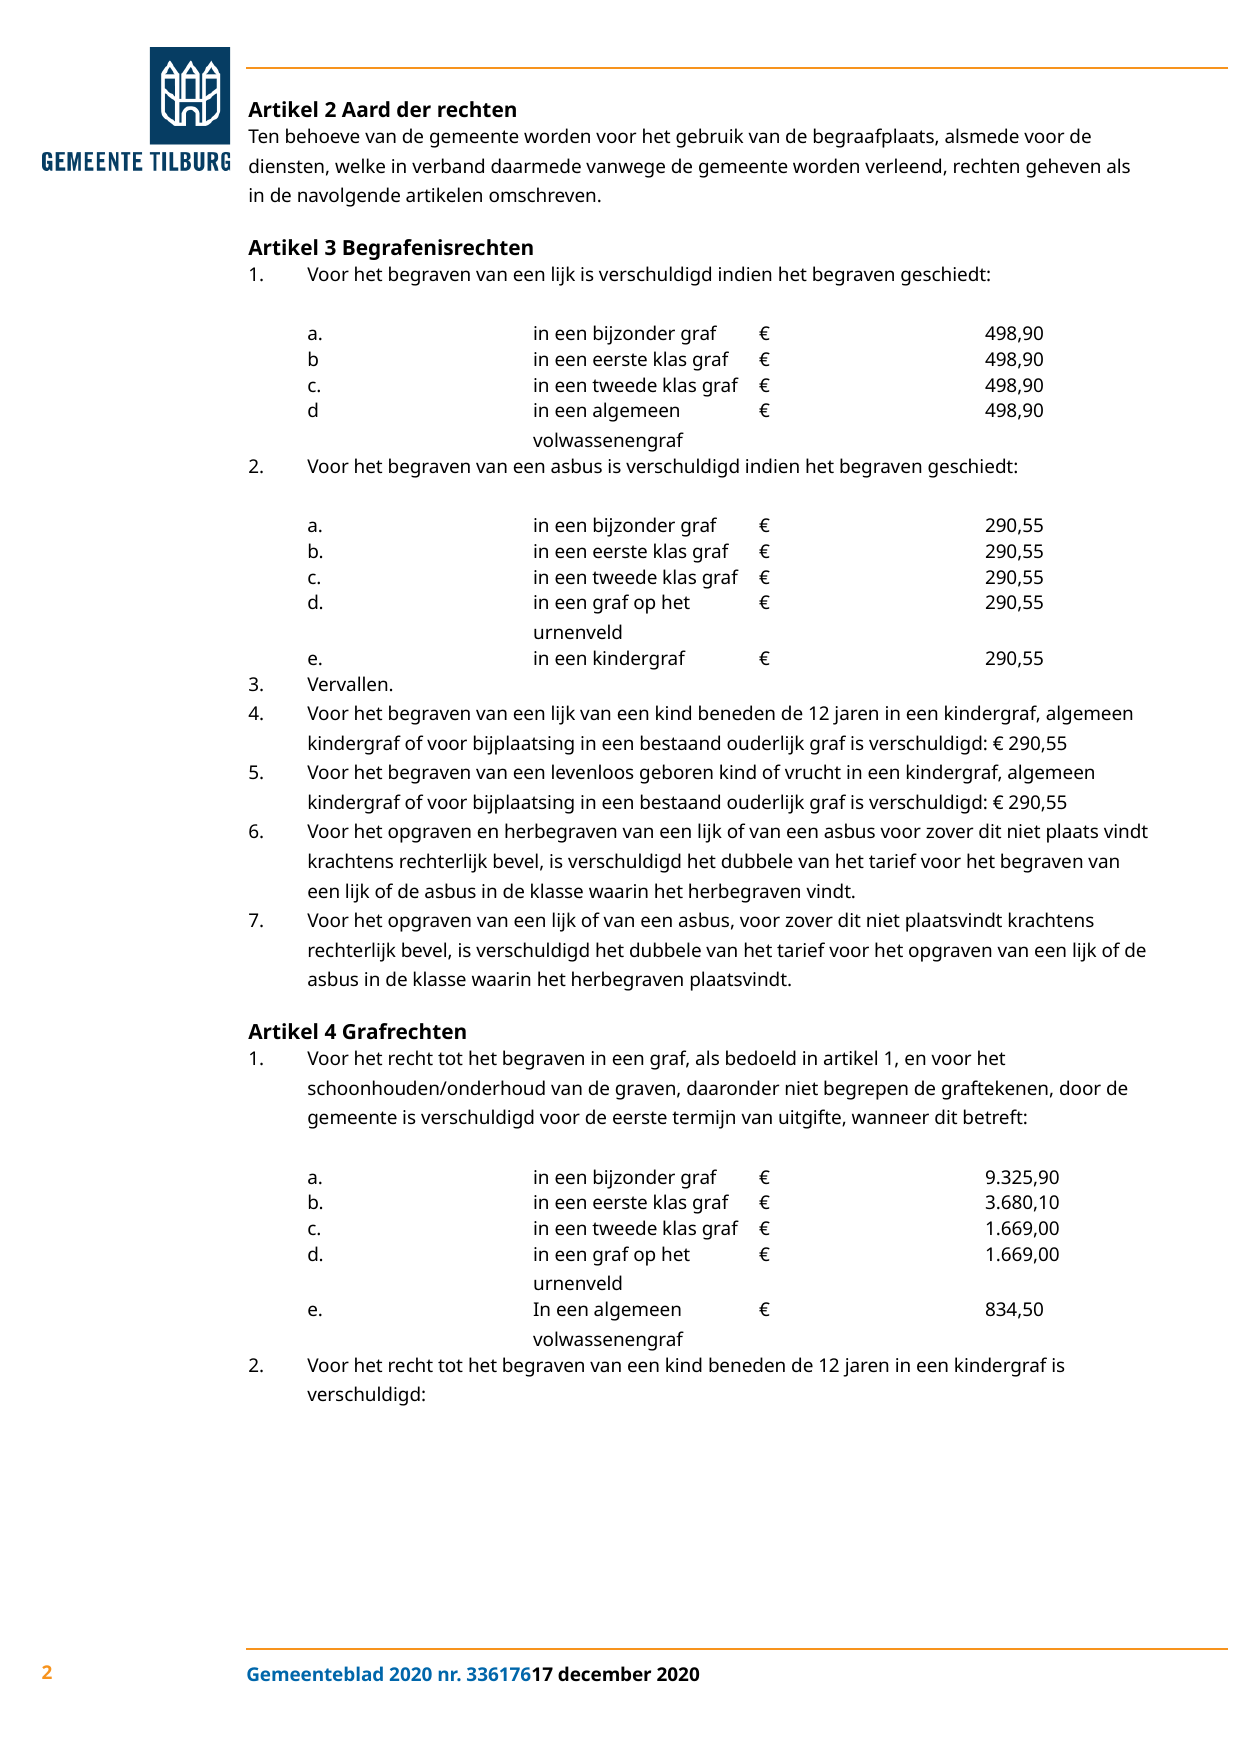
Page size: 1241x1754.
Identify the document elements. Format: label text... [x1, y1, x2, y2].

table_header € [759, 1164, 985, 1189]
table_header a. [307, 321, 533, 346]
table_cell in een eerste klas graf [533, 1190, 759, 1215]
table_cell 498,90 [985, 346, 1211, 372]
table_cell € [759, 645, 985, 671]
table_cell in een eerste klas graf [533, 346, 759, 372]
table_cell b. [307, 538, 533, 564]
table_cell In een algemeen volwassenengraf [533, 1296, 759, 1352]
table_cell € [759, 1241, 985, 1296]
table_header 290,55 [985, 513, 1211, 538]
table_cell 3.680,10 [985, 1190, 1211, 1215]
list Voor het begraven van een lijk is verschuldigd indien het begraven geschiedt: [248, 261, 1152, 287]
table_cell in een kindergraf [533, 645, 759, 671]
table_cell 290,55 [985, 645, 1211, 671]
table_cell 834,50 [985, 1296, 1211, 1352]
table_header a. [307, 513, 533, 538]
table_cell c. [307, 372, 533, 398]
table_cell in een tweede klas graf [533, 564, 759, 589]
table_cell € [759, 590, 985, 645]
table_header € [759, 321, 985, 346]
list Voor het recht tot het begraven in een graf, als bedoeld in artikel 1, en voor het schoonhouden/onderhoud van de graven, daaronder niet begrepen de graftekenen, door de gemeente is verschuldigd voor de eerste termijn van uitgifte, wanneer dit betreft: [248, 1045, 1152, 1130]
table_header a. [307, 1164, 533, 1189]
table_cell in een algemeen volwassenengraf [533, 398, 759, 453]
table_cell b. [307, 1190, 533, 1215]
table_cell 1.669,00 [985, 1215, 1211, 1241]
table_cell in een graf op het urnenveld [533, 1241, 759, 1296]
table_cell € [759, 538, 985, 564]
table_cell 1.669,00 [985, 1241, 1211, 1296]
table_cell € [759, 1190, 985, 1215]
table_cell in een eerste klas graf [533, 538, 759, 564]
text Artikel 4 Grafrechten [248, 1017, 1152, 1045]
table_cell d. [307, 590, 533, 645]
table_header 9.325,90 [985, 1164, 1211, 1189]
table_cell 290,55 [985, 590, 1211, 645]
table_header in een bijzonder graf [533, 513, 759, 538]
table_cell € [759, 564, 985, 589]
table_cell 290,55 [985, 538, 1211, 564]
table_header in een bijzonder graf [533, 321, 759, 346]
table_cell c. [307, 1215, 533, 1241]
table_cell in een tweede klas graf [533, 1215, 759, 1241]
table_cell € [759, 398, 985, 453]
list Voor het recht tot het begraven van een kind beneden de 12 jaren in een kindergraf is verschuldigd: [248, 1352, 1152, 1407]
list Voor het opgraven en herbegraven van een lijk of van een asbus voor zover dit niet plaats vindt krachtens rechterlijk bevel, is verschuldigd het dubbele van het tarief voor het begraven van een lijk of de asbus in de klasse waarin het herbegraven vindt. [248, 819, 1152, 903]
table_cell c. [307, 564, 533, 589]
table_cell 498,90 [985, 398, 1211, 453]
list Vervallen. [248, 671, 1152, 696]
text Artikel 2 Aard der rechten [248, 95, 1152, 123]
list Voor het begraven van een lijk van een kind beneden de 12 jaren in een kindergraf, algemeen kindergraf of voor bijplaatsing in een bestaand ouderlijk graf is verschuldigd: € 290,55 [248, 700, 1152, 756]
table_cell d [307, 398, 533, 453]
table_cell € [759, 1296, 985, 1352]
table_cell € [759, 346, 985, 372]
table_header in een bijzonder graf [533, 1164, 759, 1189]
table_cell in een graf op het urnenveld [533, 590, 759, 645]
table_cell € [759, 372, 985, 398]
list Voor het opgraven van een lijk of van een asbus, voor zover dit niet plaatsvindt krachtens rechterlijk bevel, is verschuldigd het dubbele van het tarief voor het opgraven van een lijk of de asbus in de klasse waarin het herbegraven plaatsvindt. [248, 907, 1152, 992]
table_cell 498,90 [985, 372, 1211, 398]
table_cell d. [307, 1241, 533, 1296]
list Voor het begraven van een levenloos geboren kind of vrucht in een kindergraf, algemeen kindergraf of voor bijplaatsing in een bestaand ouderlijk graf is verschuldigd: € 290,55 [248, 759, 1152, 815]
table_cell e. [307, 1296, 533, 1352]
table_cell b [307, 346, 533, 372]
table_header € [759, 513, 985, 538]
table_cell 290,55 [985, 564, 1211, 589]
table_cell € [759, 1215, 985, 1241]
text Artikel 3 Begrafenisrechten [248, 233, 1152, 261]
list Voor het begraven van een asbus is verschuldigd indien het begraven geschiedt: [248, 453, 1152, 479]
table_header 498,90 [985, 321, 1211, 346]
text Ten behoeve van de gemeente worden voor het gebruik van de begraafplaats, alsmede voor de diensten, welke in verband daarmede vanwege de gemeente worden verleend, rechten geheven als in de navolgende artikelen omschreven. [248, 123, 1152, 208]
table_cell e. [307, 645, 533, 671]
table_cell in een tweede klas graf [533, 372, 759, 398]
picture [41, 47, 231, 172]
